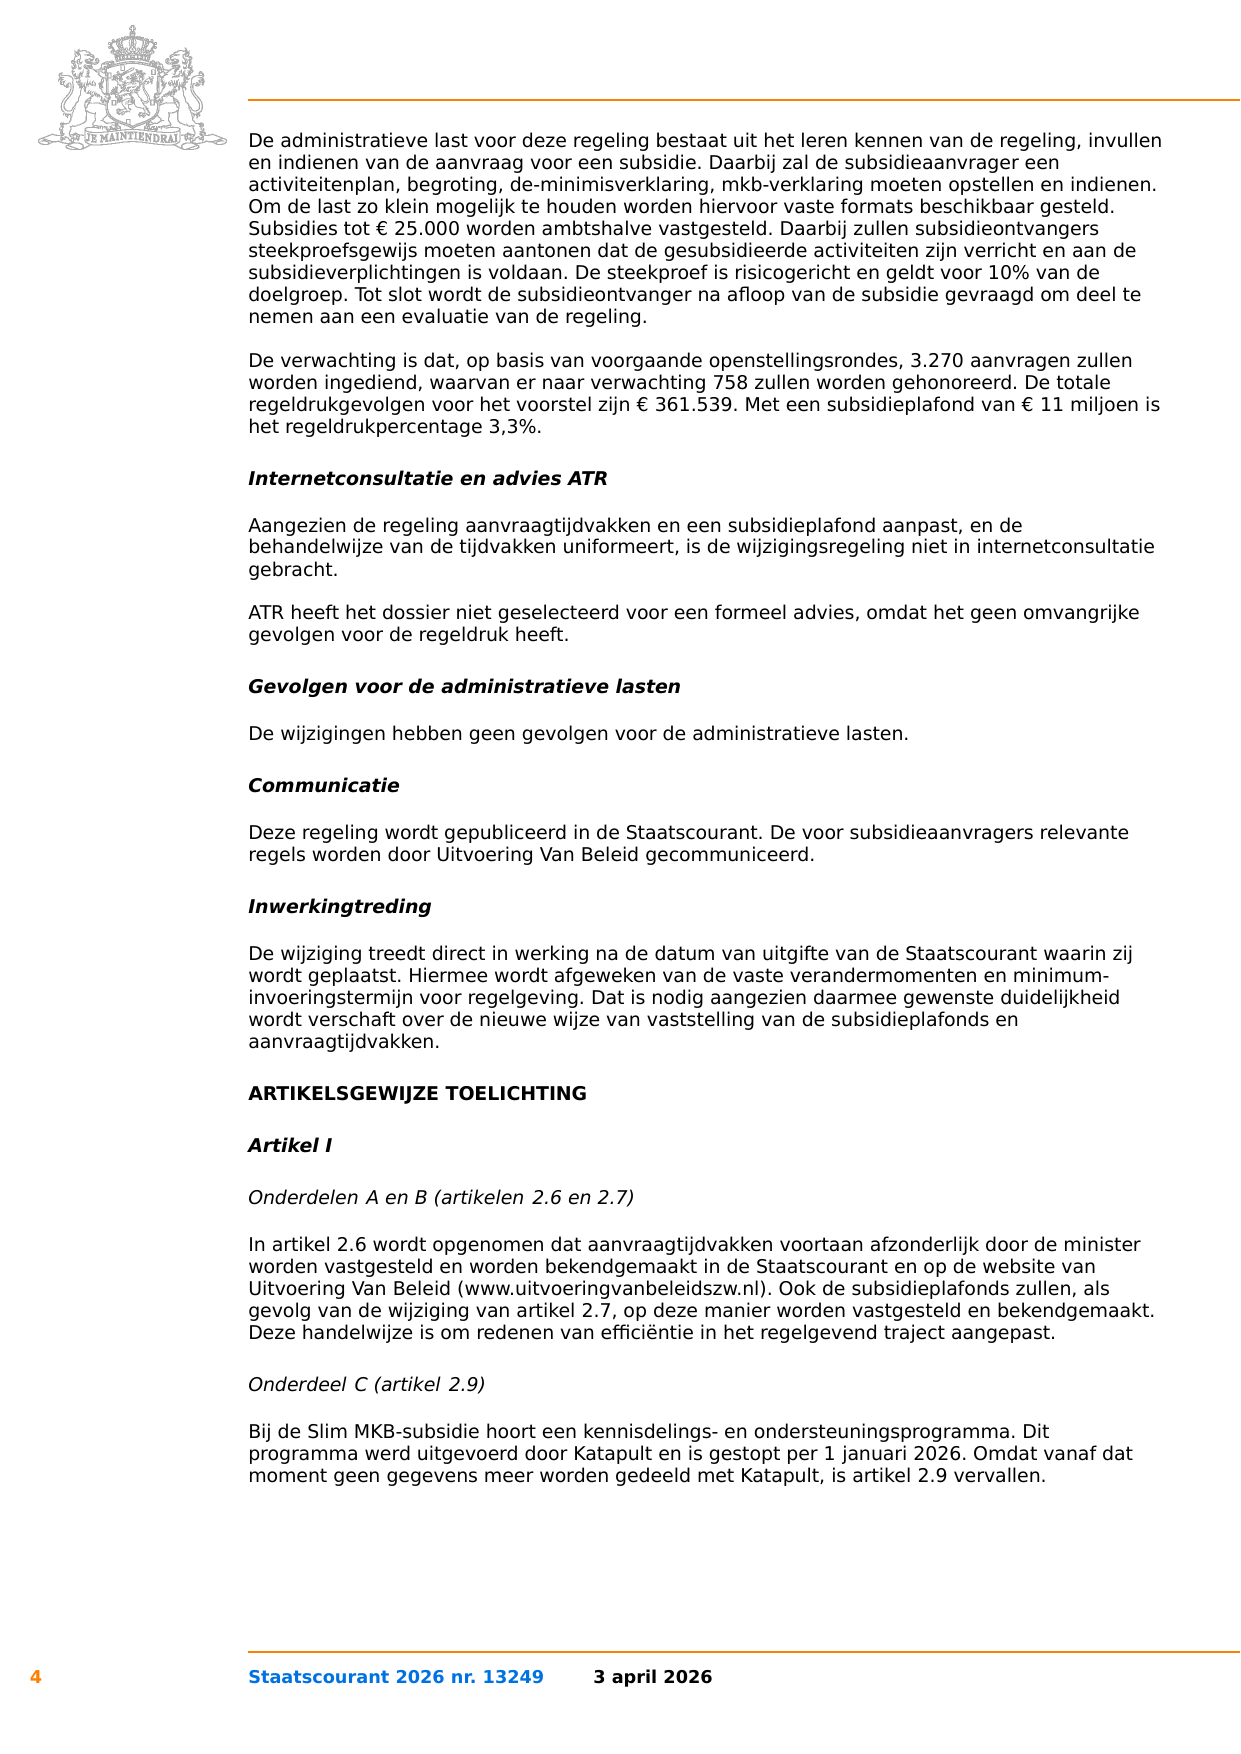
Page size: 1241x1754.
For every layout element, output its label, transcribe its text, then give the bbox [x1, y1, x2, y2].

text Subsidies tot € 25.000 worden ambtshalve vastgesteld. Daarbij zullen subsidieontvangers steekproefsgewijs moeten aantonen dat de gesubsidieerde activiteiten zijn verricht en aan de subsidieverplichtingen is voldaan. De steekproef is risicogericht en geldt voor 10% van de doelgroep. Tot slot wordt de subsidieontvanger na afloop van de subsidie gevraagd om deel te nemen aan een evaluatie van de regeling. [248, 218, 1163, 328]
text De verwachting is dat, op basis van voorgaande openstellingsrondes, 3.270 aanvragen zullen worden ingediend, waarvan er naar verwachting 758 zullen worden gehonoreerd. De totale regeldrukgevolgen voor het voorstel zijn € 361.539. Met een subsidieplafond van € 11 miljoen is het regeldrukpercentage 3,3%. [248, 349, 1163, 437]
subtitle Inwerkingtreding [248, 896, 1163, 918]
subtitle ARTIKELSGEWIJZE TOELICHTING [248, 1083, 1163, 1105]
subtitle Onderdeel C (artikel 2.9) [248, 1374, 1163, 1396]
subtitle Internetconsultatie en advies ATR [248, 467, 1163, 489]
subtitle Gevolgen voor de administratieve lasten [248, 676, 1163, 698]
subtitle Artikel I [248, 1135, 1163, 1157]
subtitle Communicatie [248, 775, 1163, 797]
text De wijzigingen hebben geen gevolgen voor de administratieve lasten. [248, 723, 1163, 745]
text De administratieve last voor deze regeling bestaat uit het leren kennen van de regeling, invullen en indienen van de aanvraag voor een subsidie. Daarbij zal de subsidieaanvrager een activiteitenplan, begroting, de-minimisverklaring, mkb-verklaring moeten opstellen en indienen. Om de last zo klein mogelijk te houden worden hiervoor vaste formats beschikbaar gesteld. [248, 130, 1163, 218]
subtitle Onderdelen A en B (artikelen 2.6 en 2.7) [248, 1187, 1163, 1209]
picture [38, 25, 227, 150]
text De wijziging treedt direct in werking na de datum van uitgifte van de Staatscourant waarin zij wordt geplaatst. Hiermee wordt afgeweken van de vaste verandermomenten en minimum-invoeringstermijn voor regelgeving. Dat is nodig aangezien daarmee gewenste duidelijkheid wordt verschaft over de nieuwe wijze van vaststelling van de subsidieplafonds en aanvraagtijdvakken. [248, 943, 1163, 1053]
text Bij de Slim MKB-subsidie hoort een kennisdelings- en ondersteuningsprogramma. Dit programma werd uitgevoerd door Katapult en is gestopt per 1 januari 2026. Omdat vanaf dat moment geen gegevens meer worden gedeeld met Katapult, is artikel 2.9 vervallen. [248, 1421, 1163, 1487]
text Aangezien de regeling aanvraagtijdvakken en een subsidieplafond aanpast, en de behandelwijze van de tijdvakken uniformeert, is de wijzigingsregeling niet in internetconsultatie gebracht. [248, 514, 1163, 580]
text Deze regeling wordt gepubliceerd in de Staatscourant. De voor subsidieaanvragers relevante regels worden door Uitvoering Van Beleid gecommuniceerd. [248, 822, 1163, 866]
text ATR heeft het dossier niet geselecteerd voor een formeel advies, omdat het geen omvangrijke gevolgen voor de regeldruk heeft. [248, 602, 1163, 646]
text In artikel 2.6 wordt opgenomen dat aanvraagtijdvakken voortaan afzonderlijk door de minister worden vastgesteld en worden bekendgemaakt in de Staatscourant en op de website van Uitvoering Van Beleid (www.uitvoeringvanbeleidszw.nl). Ook de subsidieplafonds zullen, als gevolg van de wijziging van artikel 2.7, op deze manier worden vastgesteld en bekendgemaakt. Deze handelwijze is om redenen van efficiëntie in het regelgevend traject aangepast. [248, 1234, 1163, 1344]
